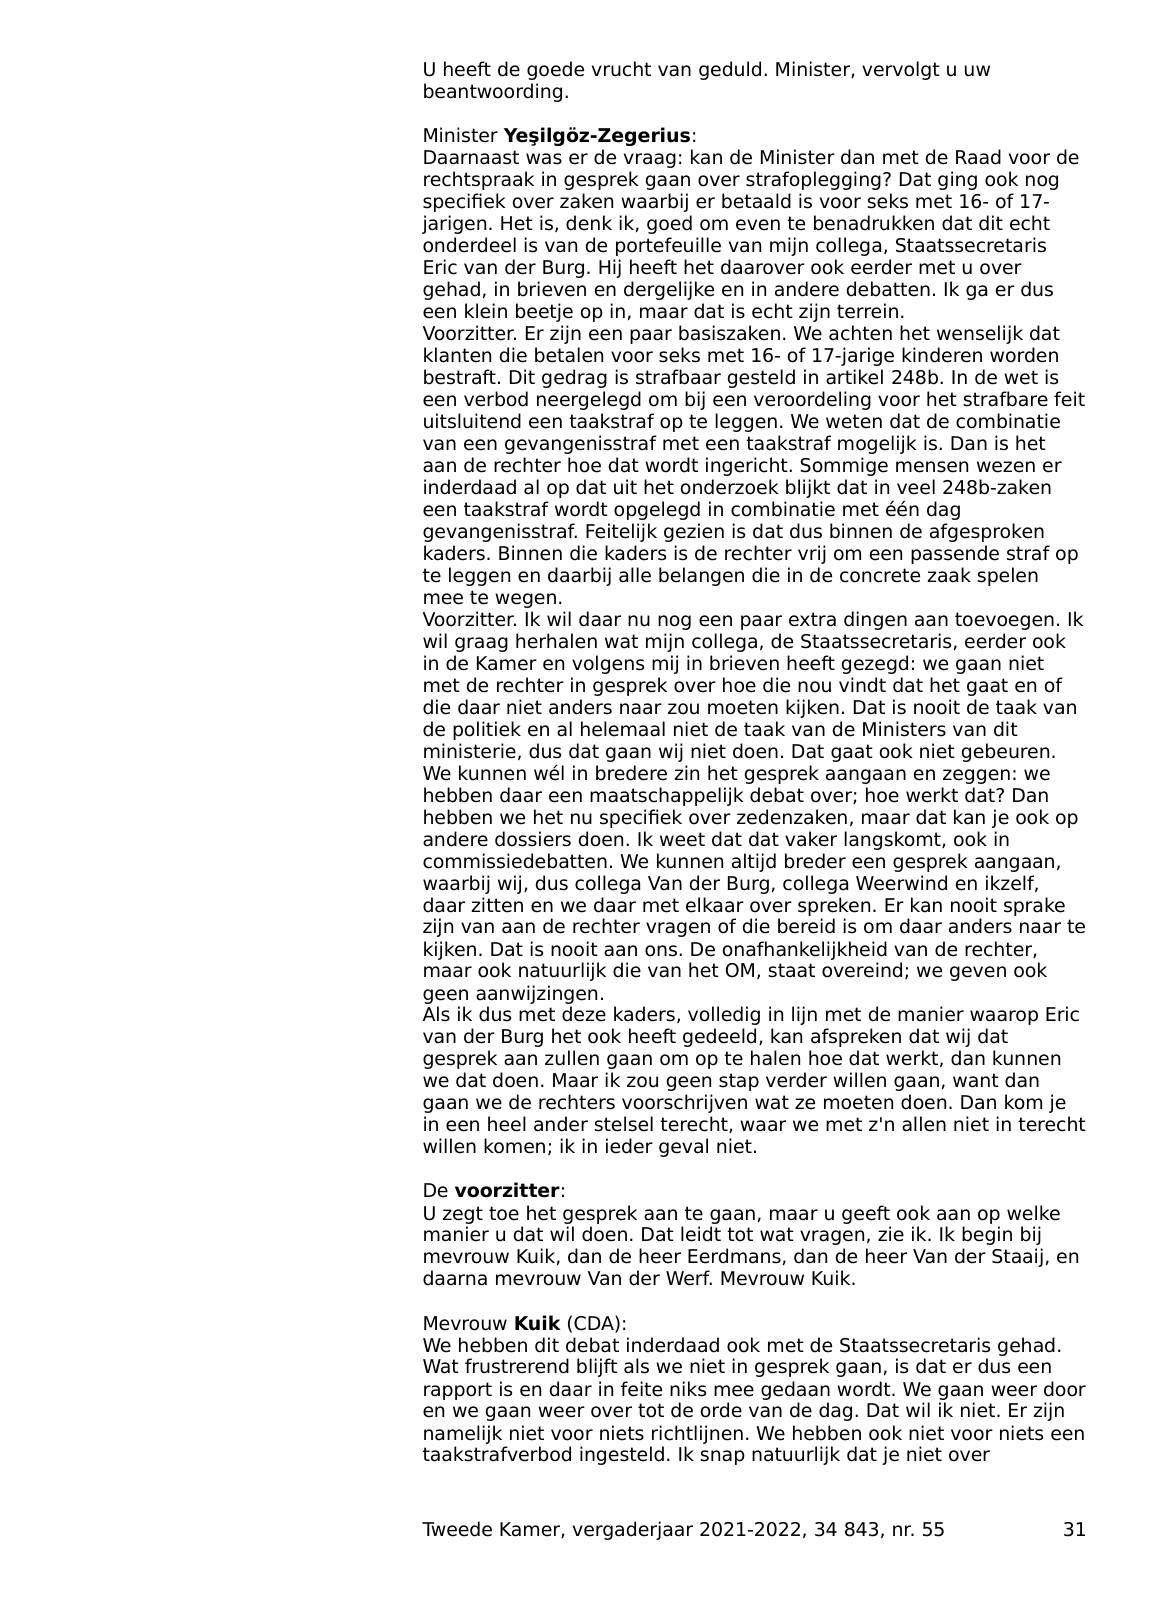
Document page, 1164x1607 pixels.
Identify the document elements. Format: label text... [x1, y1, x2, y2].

text We hebben dit debat inderdaad ook met de Staatssecretaris gehad. Wat frustrerend blijft als we niet in gesprek gaan, is dat er dus een rapport is en daar in feite niks mee gedaan wordt. We gaan weer door en we gaan weer over tot de orde van de dag. Dat wil ik niet. Er zijn namelijk niet voor niets richtlijnen. We hebben ook niet voor niets een taakstrafverbod ingesteld. Ik snap natuurlijk dat je niet over [422, 1334, 1087, 1466]
text De voorzitter: [422, 1180, 1087, 1202]
text U zegt toe het gesprek aan te gaan, maar u geeft ook aan op welke manier u dat wil doen. Dat leidt tot wat vragen, zie ik. Ik begin bij mevrouw Kuik, dan de heer Eerdmans, dan de heer Van der Staaij, en daarna mevrouw Van der Werf. Mevrouw Kuik. [422, 1202, 1087, 1290]
text Als ik dus met deze kaders, volledig in lijn met de manier waarop Eric van der Burg het ook heeft gedeeld, kan afspreken dat wij dat gesprek aan zullen gaan om op te halen hoe dat werkt, dan kunnen we dat doen. Maar ik zou geen stap verder willen gaan, want dan gaan we de rechters voorschrijven wat ze moeten doen. Dan kom je in een heel ander stelsel terecht, waar we met z'n allen niet in terecht willen komen; ik in ieder geval niet. [422, 1004, 1087, 1158]
text U heeft de goede vrucht van geduld. Minister, vervolgt u uw beantwoording. [422, 59, 1087, 103]
text Voorzitter. Er zijn een paar basiszaken. We achten het wenselijk dat klanten die betalen voor seks met 16- of 17-jarige kinderen worden bestraft. Dit gedrag is strafbaar gesteld in artikel 248b. In de wet is een verbod neergelegd om bij een veroordeling voor het strafbare feit uitsluitend een taakstraf op te leggen. We weten dat de combinatie van een gevangenisstraf met een taakstraf mogelijk is. Dan is het aan de rechter hoe dat wordt ingericht. Sommige mensen wezen er inderdaad al op dat uit het onderzoek blijkt dat in veel 248b-zaken een taakstraf wordt opgelegd in combinatie met één dag gevangenisstraf. Feitelijk gezien is dat dus binnen de afgesproken kaders. Binnen die kaders is de rechter vrij om een passende straf op te leggen en daarbij alle belangen die in de concrete zaak spelen mee te wegen. [422, 323, 1087, 609]
text Minister Yeşilgöz-Zegerius: [422, 125, 1087, 147]
text Voorzitter. Ik wil daar nu nog een paar extra dingen aan toevoegen. Ik wil graag herhalen wat mijn collega, de Staatssecretaris, eerder ook in de Kamer en volgens mij in brieven heeft gezegd: we gaan niet met de rechter in gesprek over hoe die nou vindt dat het gaat en of die daar niet anders naar zou moeten kijken. Dat is nooit de taak van de politiek en al helemaal niet de taak van de Ministers van dit ministerie, dus dat gaan wij niet doen. Dat gaat ook niet gebeuren. We kunnen wél in bredere zin het gesprek aangaan en zeggen: we hebben daar een maatschappelijk debat over; hoe werkt dat? Dan hebben we het nu specifiek over zedenzaken, maar dat kan je ook op andere dossiers doen. Ik weet dat dat vaker langskomt, ook in commissiedebatten. We kunnen altijd breder een gesprek aangaan, waarbij wij, dus collega Van der Burg, collega Weerwind en ikzelf, daar zitten en we daar met elkaar over spreken. Er kan nooit sprake zijn van aan de rechter vragen of die bereid is om daar anders naar te kijken. Dat is nooit aan ons. De onafhankelijkheid van de rechter, maar ook natuurlijk die van het OM, staat overeind; we geven ook geen aanwijzingen. [422, 609, 1087, 1004]
text Mevrouw Kuik (CDA): [422, 1312, 1087, 1334]
text Daarnaast was er de vraag: kan de Minister dan met de Raad voor de rechtspraak in gesprek gaan over strafoplegging? Dat ging ook nog specifiek over zaken waarbij er betaald is voor seks met 16- of 17-jarigen. Het is, denk ik, goed om even te benadrukken dat dit echt onderdeel is van de portefeuille van mijn collega, Staatssecretaris Eric van der Burg. Hij heeft het daarover ook eerder met u over gehad, in brieven en dergelijke en in andere debatten. Ik ga er dus een klein beetje op in, maar dat is echt zijn terrein. [422, 147, 1087, 323]
